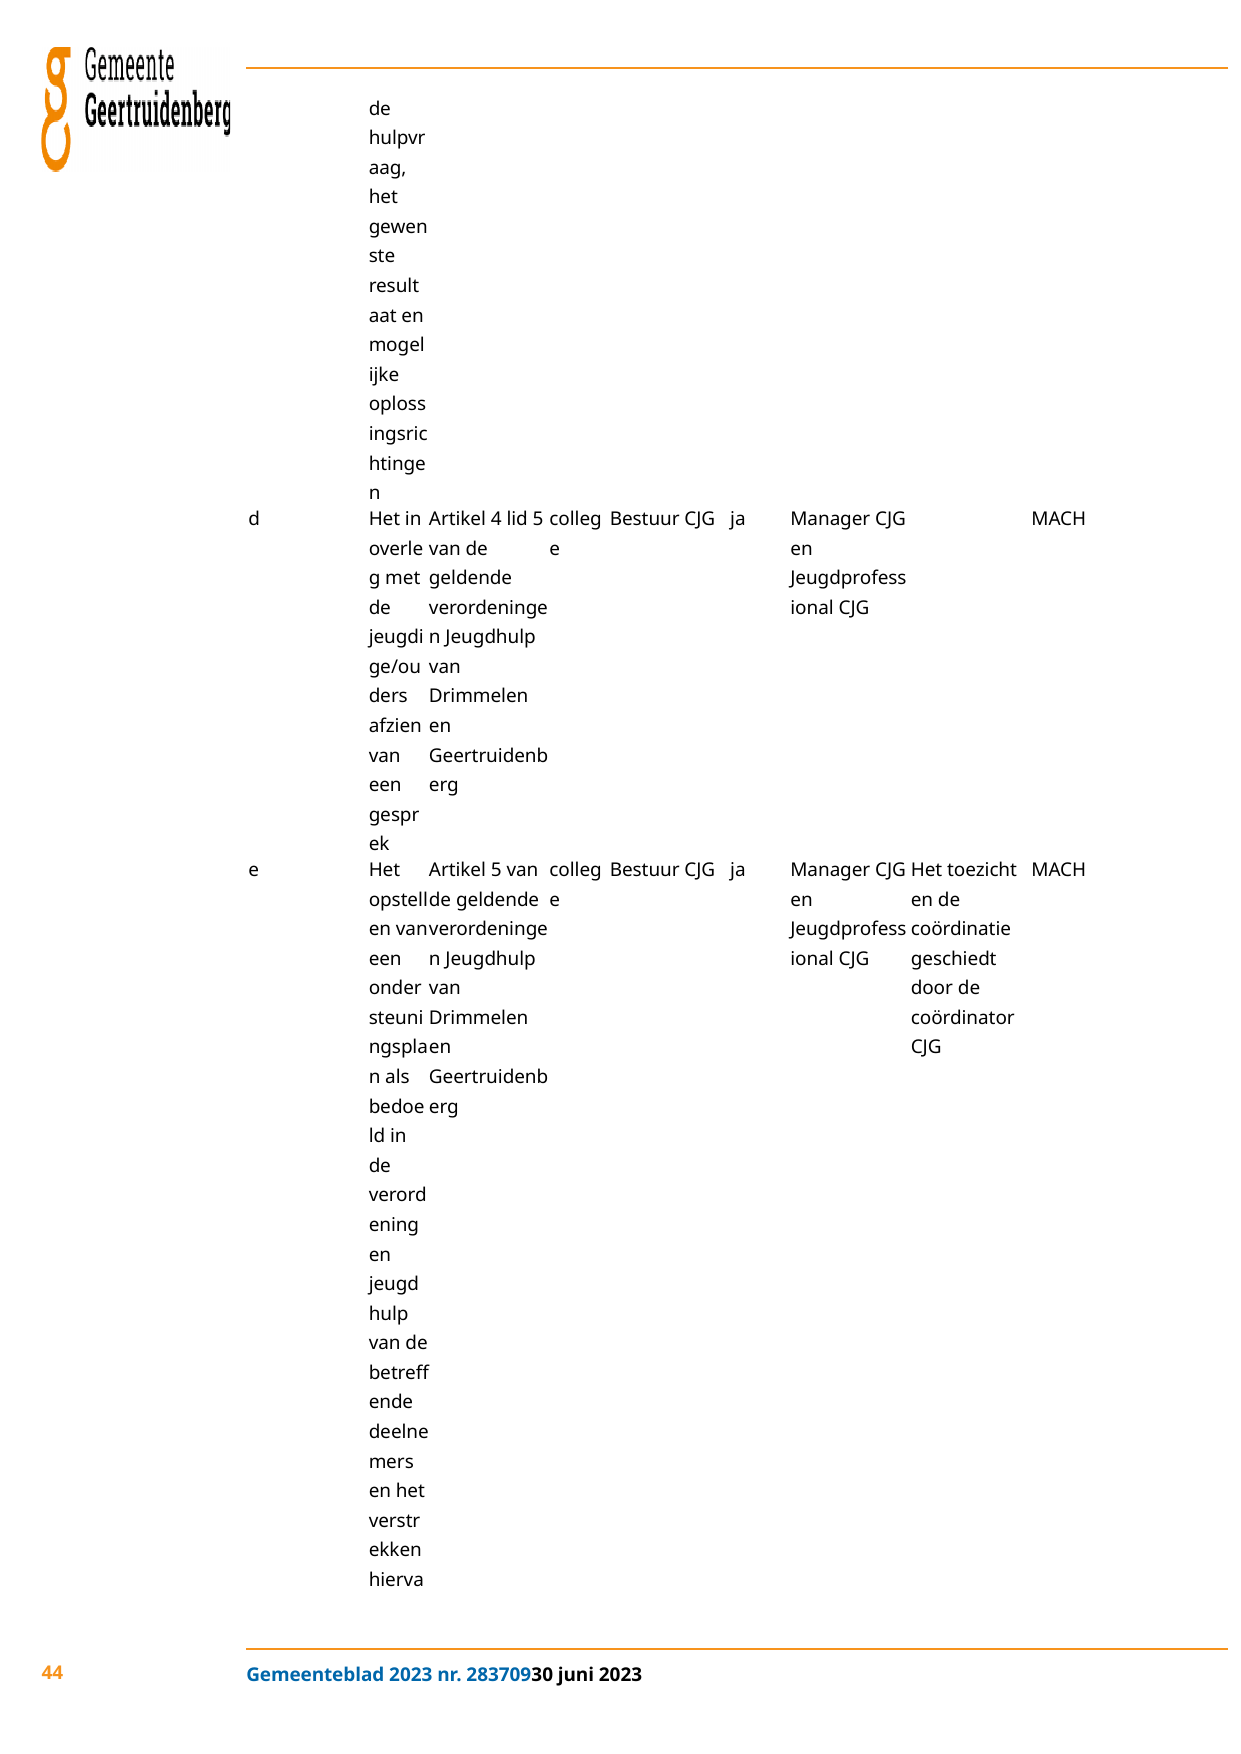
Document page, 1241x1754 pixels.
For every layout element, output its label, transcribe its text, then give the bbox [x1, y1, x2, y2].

table_cell Manager CJG en Jeugdprofessional CJG [790, 505, 911, 856]
table_cell Het in overleg met de jeugdige/ouders afzien van een gesprek [369, 505, 429, 856]
table_cell ja [730, 505, 790, 856]
table_cell [1031, 95, 1152, 505]
table_cell college [549, 505, 609, 856]
table_cell [911, 95, 1031, 505]
table_cell Het opstellen van een ondersteuningsplan als bedoeld in de verordeningen jeugdhulp van de betreffende deelnemers en het verstrekken hierva [369, 856, 429, 1592]
table_cell [610, 95, 730, 505]
table_cell de hulpvraag, het gewenste resultaat en mogelijke oplossingsrichtingen [369, 95, 429, 505]
table_cell Bestuur CJG [610, 856, 730, 1592]
table_cell [248, 95, 368, 505]
picture [41, 47, 231, 172]
table_cell [730, 95, 790, 505]
table_cell e [248, 856, 368, 1592]
table_cell MACH [1031, 856, 1152, 1592]
table_cell Het toezicht en de coördinatie geschiedt door de coördinator CJG [911, 856, 1031, 1592]
table_cell Bestuur CJG [610, 505, 730, 856]
table_cell [790, 95, 911, 505]
table_cell college [549, 856, 609, 1592]
table_cell [429, 95, 549, 505]
table_cell d [248, 505, 368, 856]
table_cell Artikel 5 van de geldende verordeningen Jeugdhulp van Drimmelen en Geertruidenberg [429, 856, 549, 1592]
table_cell Manager CJG en Jeugdprofessional CJG [790, 856, 911, 1592]
table_cell [911, 505, 1031, 856]
table_cell ja [730, 856, 790, 1592]
table_cell Artikel 4 lid 5 van de geldende verordeningen Jeugdhulp van Drimmelen en Geertruidenberg [429, 505, 549, 856]
table_cell [549, 95, 609, 505]
table_cell MACH [1031, 505, 1152, 856]
